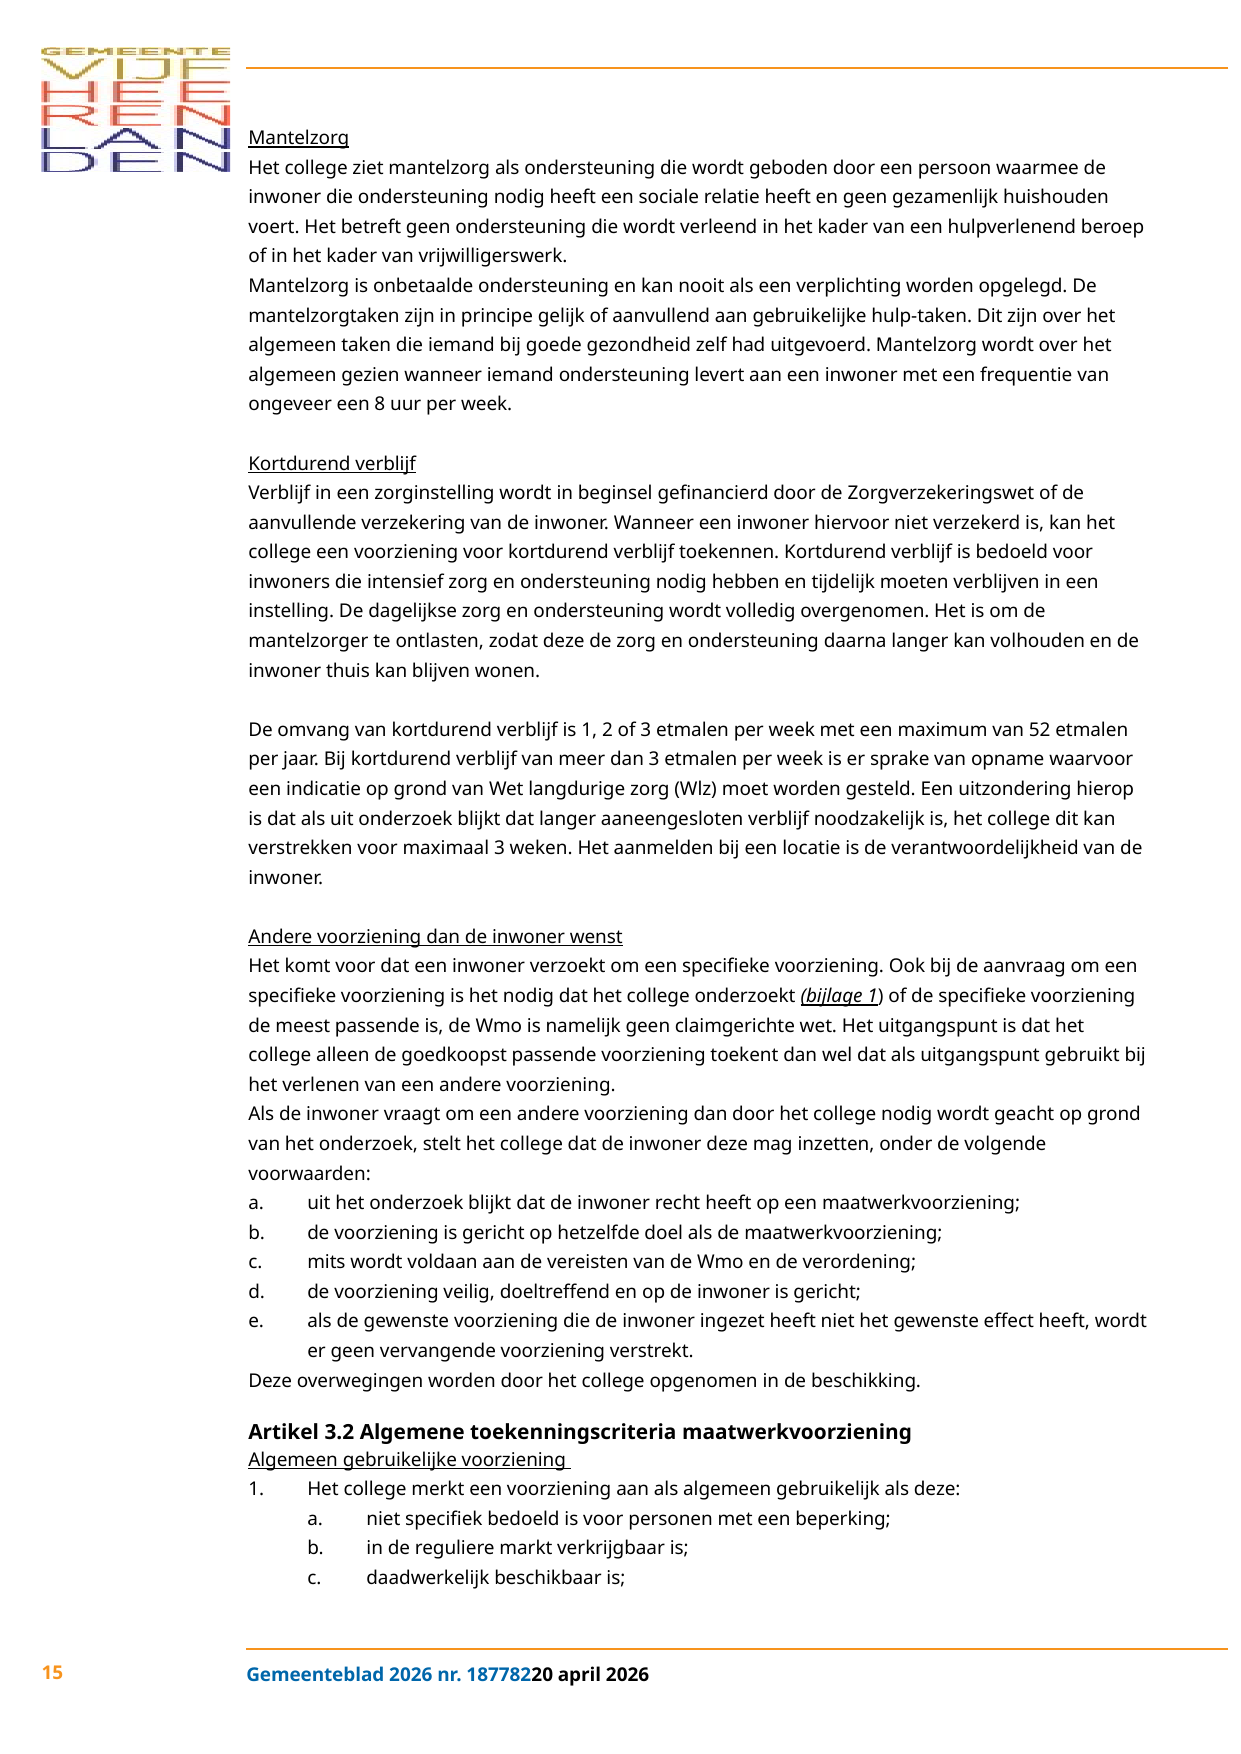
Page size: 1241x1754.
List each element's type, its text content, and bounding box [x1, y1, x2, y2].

text Mantelzorg [248, 124, 1152, 150]
text Artikel 3.2 Algemene toekenningscriteria maatwerkvoorziening [248, 1417, 1152, 1446]
list de voorziening veilig, doeltreffend en op de inwoner is gericht; [248, 1278, 1152, 1304]
picture [41, 47, 231, 172]
list uit het onderzoek blijkt dat de inwoner recht heeft op een maatwerkvoorziening; [248, 1189, 1152, 1215]
text Verblijf in een zorginstelling wordt in beginsel gefinancierd door de Zorgverzekeringswet of de aanvullende verzekering van de inwoner. Wanneer een inwoner hiervoor niet verzekerd is, kan het college een voorziening voor kortdurend verblijf toekennen. Kortdurend verblijf is bedoeld voor inwoners die intensief zorg en ondersteuning nodig hebben en tijdelijk moeten verblijven in een instelling. De dagelijkse zorg en ondersteuning wordt volledig overgenomen. Het is om de mantelzorger te ontlasten, zodat deze de zorg en ondersteuning daarna langer kan volhouden en de inwoner thuis kan blijven wonen. [248, 479, 1152, 683]
list daadwerkelijk beschikbaar is; [307, 1564, 1152, 1590]
text Het college ziet mantelzorg als ondersteuning die wordt geboden door een persoon waarmee de inwoner die ondersteuning nodig heeft een sociale relatie heeft en geen gezamenlijk huishouden voert. Het betreft geen ondersteuning die wordt verleend in het kader van een hulpverlenend beroep of in het kader van vrijwilligerswerk. [248, 154, 1152, 268]
text Algemeen gebruikelijke voorziening [248, 1446, 1152, 1471]
text Kortdurend verblijf [248, 450, 1152, 476]
text De omvang van kortdurend verblijf is 1, 2 of 3 etmalen per week met een maximum van 52 etmalen per jaar. Bij kortdurend verblijf van meer dan 3 etmalen per week is er sprake van opname waarvoor een indicatie op grond van Wet langdurige zorg (Wlz) moet worden gesteld. Een uitzondering hierop is dat als uit onderzoek blijkt dat langer aaneengesloten verblijf noodzakelijk is, het college dit kan verstrekken voor maximaal 3 weken. Het aanmelden bij een locatie is de verantwoordelijkheid van de inwoner. [248, 716, 1152, 890]
text Mantelzorg is onbetaalde ondersteuning en kan nooit als een verplichting worden opgelegd. De mantelzorgtaken zijn in principe gelijk of aanvullend aan gebruikelijke hulp-taken. Dit zijn over het algemeen taken die iemand bij goede gezondheid zelf had uitgevoerd. Mantelzorg wordt over het algemeen gezien wanneer iemand ondersteuning levert aan een inwoner met een frequentie van ongeveer een 8 uur per week. [248, 272, 1152, 416]
text Als de inwoner vraagt om een andere voorziening dan door het college nodig wordt geacht op grond van het onderzoek, stelt het college dat de inwoner deze mag inzetten, onder de volgende voorwaarden: [248, 1101, 1152, 1186]
text Deze overwegingen worden door het college opgenomen in de beschikking. [248, 1367, 1152, 1393]
list de voorziening is gericht op hetzelfde doel als de maatwerkvoorziening; [248, 1219, 1152, 1245]
list mits wordt voldaan aan de vereisten van de Wmo en de verordening; [248, 1248, 1152, 1274]
list in de reguliere markt verkrijgbaar is; [307, 1534, 1152, 1560]
text Andere voorziening dan de inwoner wenst [248, 923, 1152, 949]
list Het college merkt een voorziening aan als algemeen gebruikelijk als deze: [248, 1475, 1152, 1501]
text Het komt voor dat een inwoner verzoekt om een specifieke voorziening. Ook bij de aanvraag om een specifieke voorziening is het nodig dat het college onderzoekt (bijlage 1) of de specifieke voorziening de meest passende is, de Wmo is namelijk geen claimgerichte wet. Het uitgangspunt is dat het college alleen de goedkoopst passende voorziening toekent dan wel dat als uitgangspunt gebruikt bij het verlenen van een andere voorziening. [248, 953, 1152, 1097]
list als de gewenste voorziening die de inwoner ingezet heeft niet het gewenste effect heeft, wordt er geen vervangende voorziening verstrekt. [248, 1308, 1152, 1363]
list niet specifiek bedoeld is voor personen met een beperking; [307, 1505, 1152, 1531]
